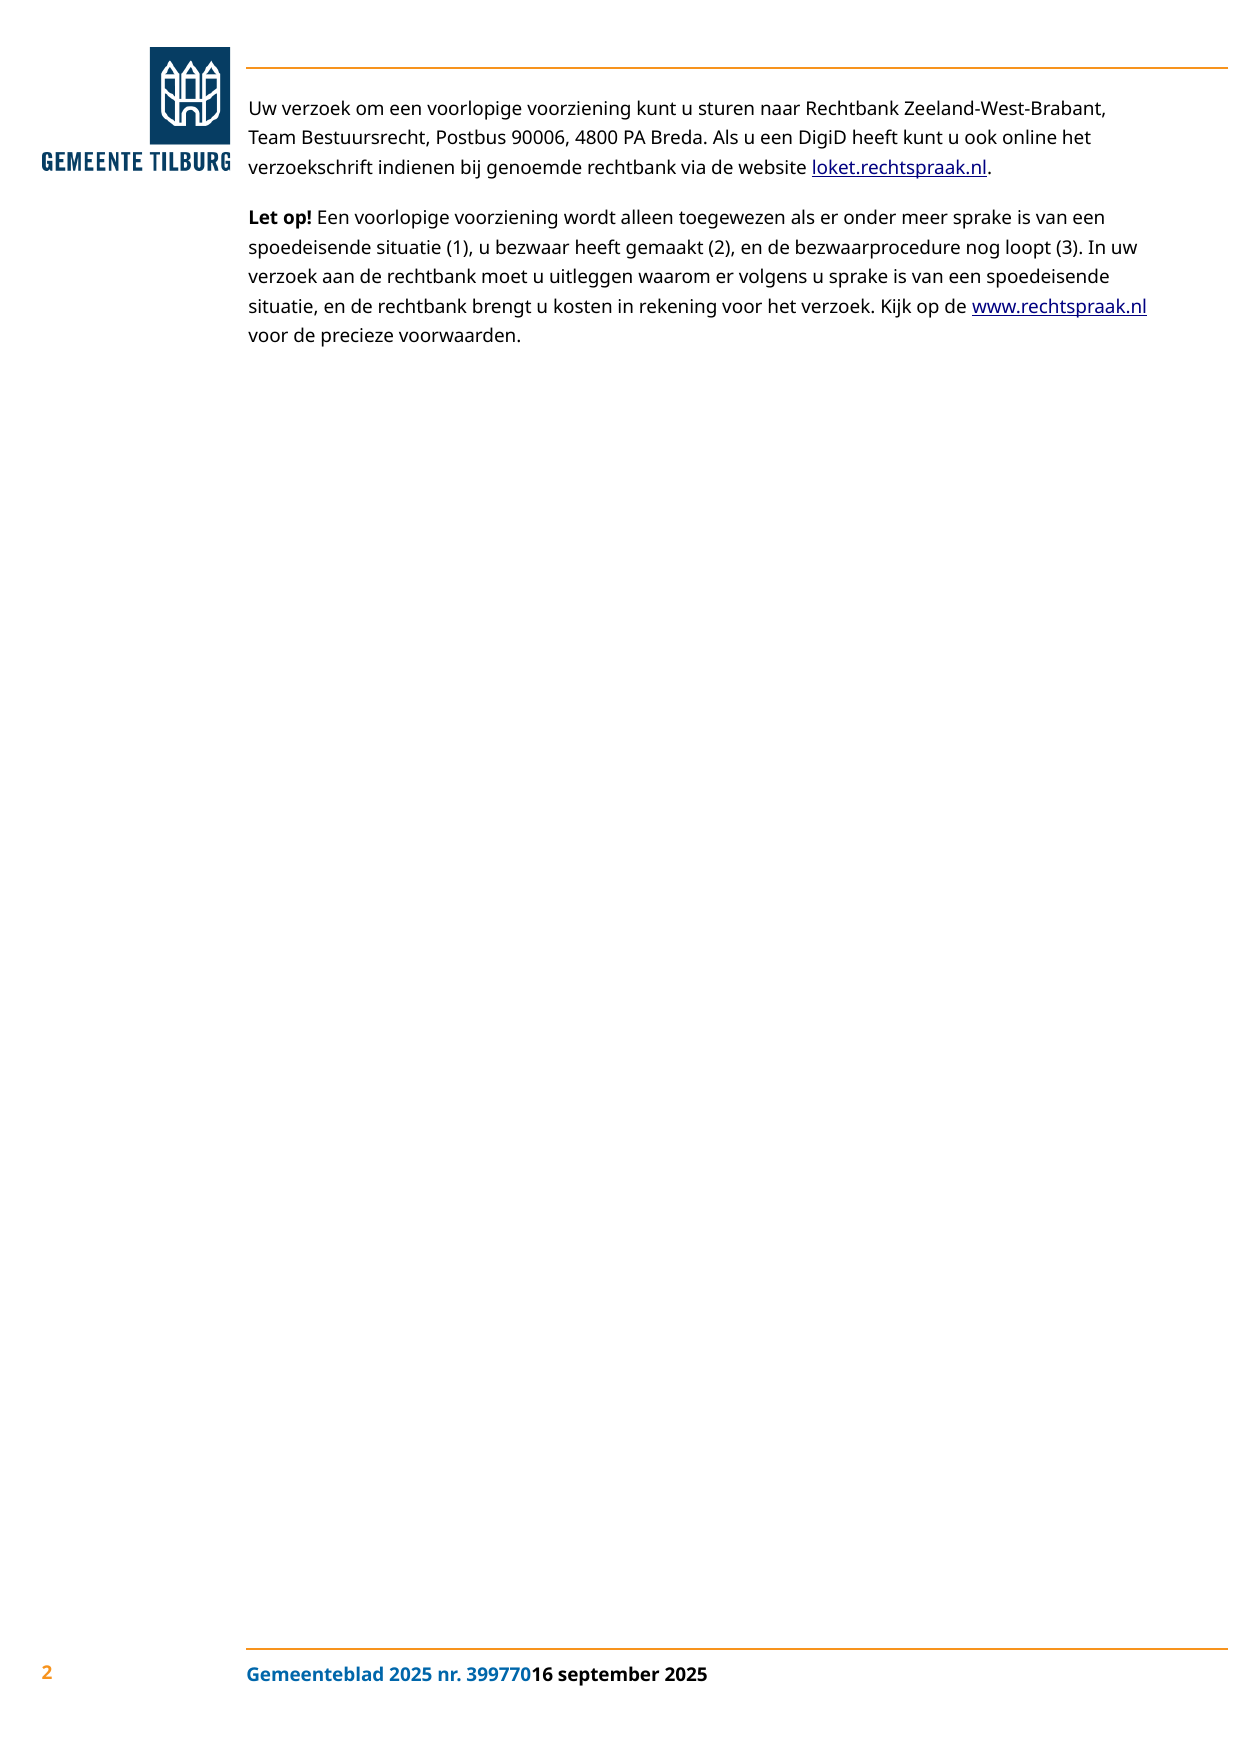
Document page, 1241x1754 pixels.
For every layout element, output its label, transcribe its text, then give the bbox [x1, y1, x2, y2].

text Let op! Een voorlopige voorziening wordt alleen toegewezen als er onder meer sprake is van een spoedeisende situatie (1), u bezwaar heeft gemaakt (2), en de bezwaarprocedure nog loopt (3). In uw verzoek aan de rechtbank moet u uitleggen waarom er volgens u sprake is van een spoedeisende situatie, en de rechtbank brengt u kosten in rekening voor het verzoek. Kijk op de www.rechtspraak.nl voor de precieze voorwaarden. [248, 204, 1152, 348]
text Uw verzoek om een voorlopige voorziening kunt u sturen naar Rechtbank Zeeland-West-Brabant, Team Bestuursrecht, Postbus 90006, 4800 PA Breda. Als u een DigiD heeft kunt u ook online het verzoekschrift indienen bij genoemde rechtbank via de website loket.rechtspraak.nl. [248, 95, 1152, 180]
picture [41, 47, 231, 172]
